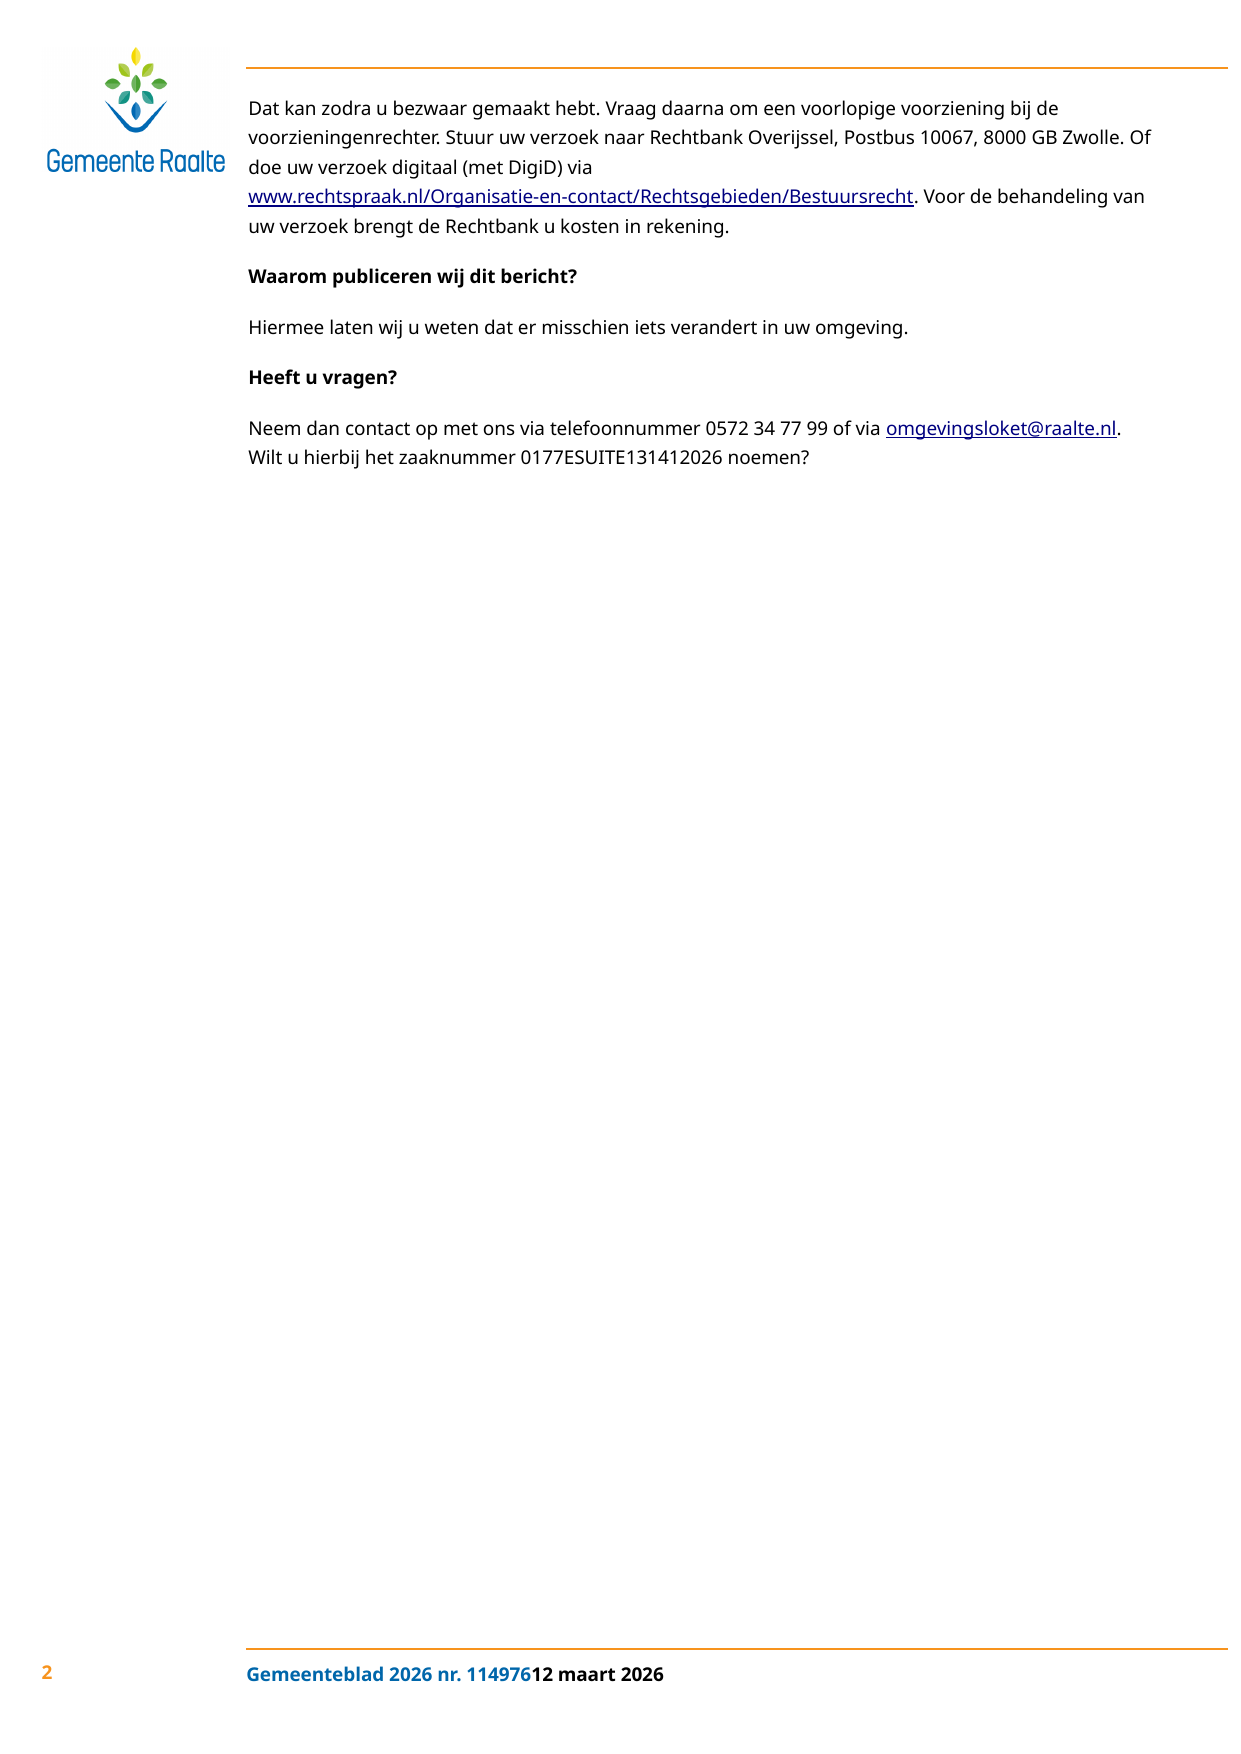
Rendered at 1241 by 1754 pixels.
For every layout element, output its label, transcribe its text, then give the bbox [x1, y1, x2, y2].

picture [41, 47, 231, 172]
text Hiermee laten wij u weten dat er misschien iets verandert in uw omgeving. [248, 314, 1152, 340]
text Dat kan zodra u bezwaar gemaakt hebt. Vraag daarna om een voorlopige voorziening bij de voorzieningenrechter. Stuur uw verzoek naar Rechtbank Overijssel, Postbus 10067, 8000 GB Zwolle. Of doe uw verzoek digitaal (met DigiD) via www.rechtspraak.nl/Organisatie-en-contact/Rechtsgebieden/Bestuursrecht. Voor de behandeling van uw verzoek brengt de Rechtbank u kosten in rekening. [248, 95, 1152, 239]
text Heeft u vragen? [248, 364, 1152, 390]
text Neem dan contact op met ons via telefoonnummer 0572 34 77 99 of via omgevingsloket@raalte.nl. Wilt u hierbij het zaaknummer 0177ESUITE131412026 noemen? [248, 415, 1152, 470]
text Waarom publiceren wij dit bericht? [248, 263, 1152, 289]
